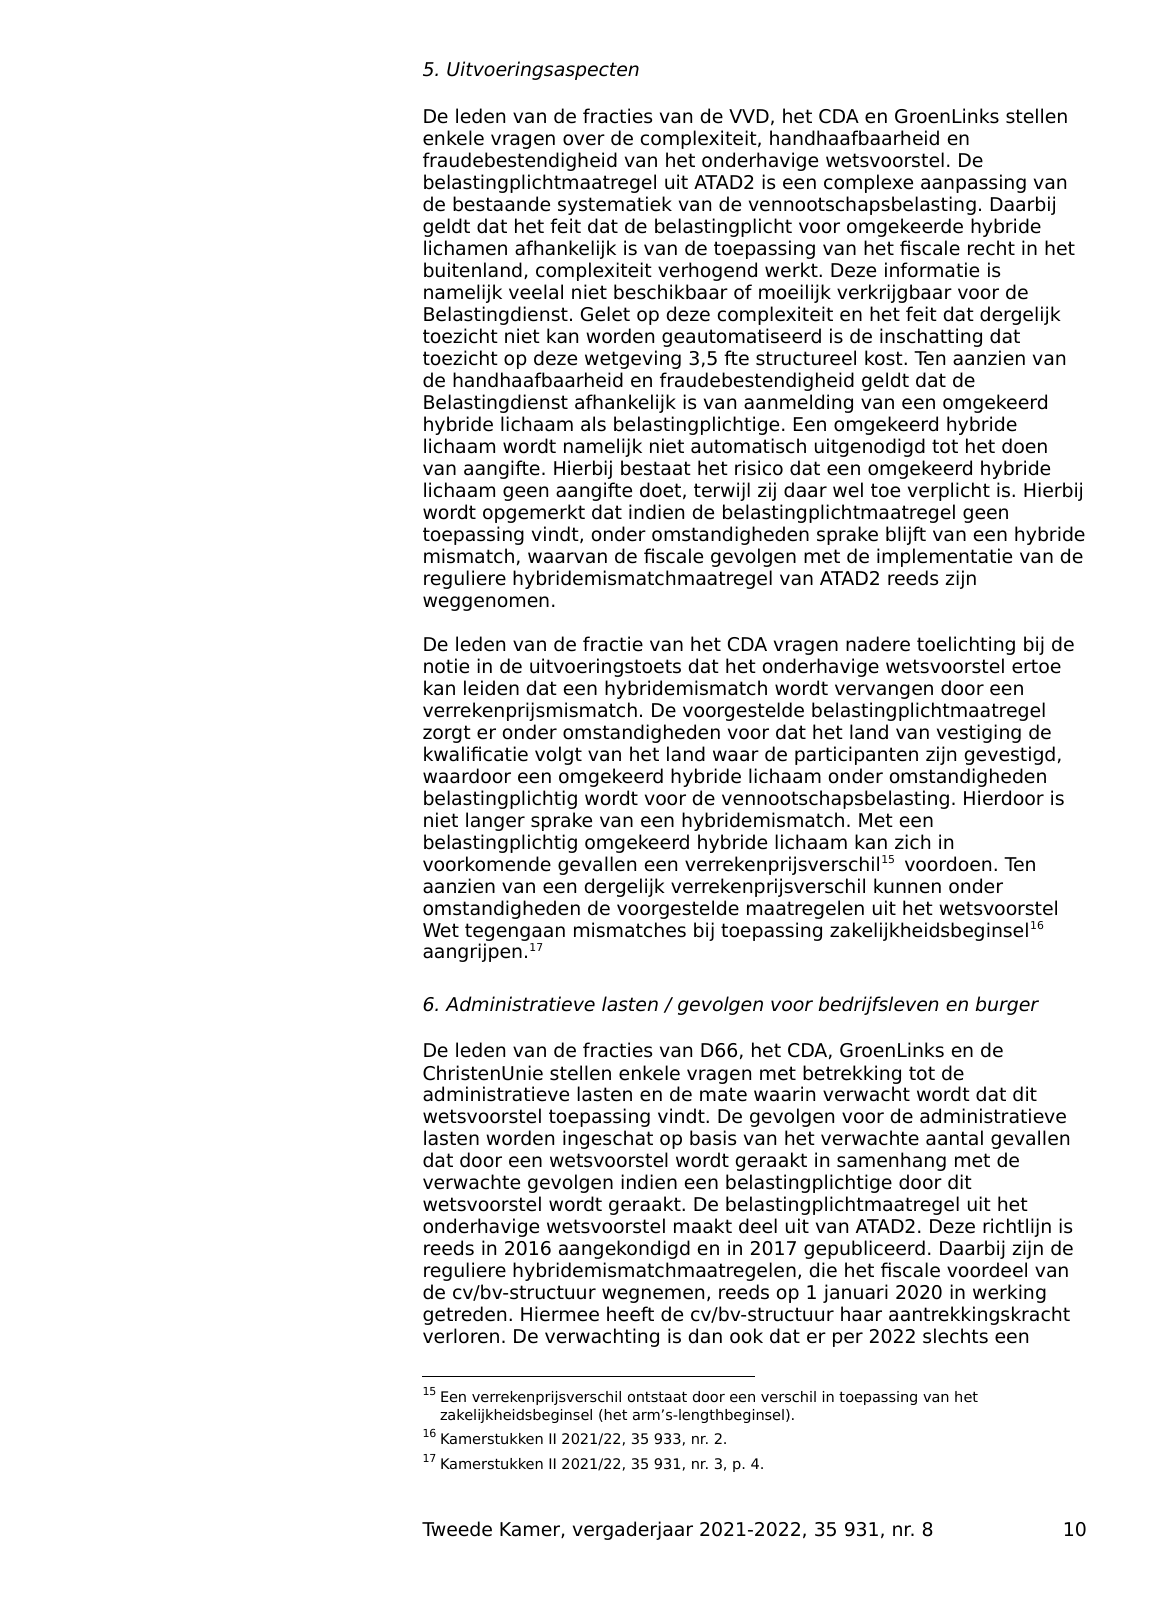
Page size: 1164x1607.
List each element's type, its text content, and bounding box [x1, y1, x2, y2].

subtitle 5. Uitvoeringsaspecten [422, 59, 1087, 81]
subtitle 6. Administratieve lasten / gevolgen voor bedrijfsleven en burger [422, 993, 1087, 1015]
text De leden van de fracties van D66, het CDA, GroenLinks en de ChristenUnie stellen enkele vragen met betrekking tot de administratieve lasten en de mate waarin verwacht wordt dat dit wetsvoorstel toepassing vindt. De gevolgen voor de administratieve lasten worden ingeschat op basis van het verwachte aantal gevallen dat door een wetsvoorstel wordt geraakt in samenhang met de verwachte gevolgen indien een belastingplichtige door dit wetsvoorstel wordt geraakt. De belastingplichtmaatregel uit het onderhavige wetsvoorstel maakt deel uit van ATAD2. Deze richtlijn is reeds in 2016 aangekondigd en in 2017 gepubliceerd. Daarbij zijn de reguliere hybridemismatchmaatregelen, die het fiscale voordeel van de cv/bv-structuur wegnemen, reeds op 1 januari 2020 in werking getreden. Hiermee heeft de cv/bv-structuur haar aantrekkingskracht verloren. De verwachting is dan ook dat er per 2022 slechts een [422, 1040, 1087, 1348]
text Een verrekenprijsverschil ontstaat door een verschil in toepassing van het zakelijkheidsbeginsel (het arm’s-lengthbeginsel). [422, 1385, 1087, 1424]
text De leden van de fracties van de VVD, het CDA en GroenLinks stellen enkele vragen over de complexiteit, handhaafbaarheid en fraudebestendigheid van het onderhavige wetsvoorstel. De belastingplichtmaatregel uit ATAD2 is een complexe aanpassing van de bestaande systematiek van de vennootschapsbelasting. Daarbij geldt dat het feit dat de belastingplicht voor omgekeerde hybride lichamen afhankelijk is van de toepassing van het fiscale recht in het buitenland, complexiteit verhogend werkt. Deze informatie is namelijk veelal niet beschikbaar of moeilijk verkrijgbaar voor de Belastingdienst. Gelet op deze complexiteit en het feit dat dergelijk toezicht niet kan worden geautomatiseerd is de inschatting dat toezicht op deze wetgeving 3,5 fte structureel kost. Ten aanzien van de handhaafbaarheid en fraudebestendigheid geldt dat de Belastingdienst afhankelijk is van aanmelding van een omgekeerd hybride lichaam als belastingplichtige. Een omgekeerd hybride lichaam wordt namelijk niet automatisch uitgenodigd tot het doen van aangifte. Hierbij bestaat het risico dat een omgekeerd hybride lichaam geen aangifte doet, terwijl zij daar wel toe verplicht is. Hierbij wordt opgemerkt dat indien de belastingplichtmaatregel geen toepassing vindt, onder omstandigheden sprake blijft van een hybride mismatch, waarvan de fiscale gevolgen met de implementatie van de reguliere hybridemismatchmaatregel van ATAD2 reeds zijn weggenomen. [422, 106, 1087, 612]
text Kamerstukken II 2021/22, 35 933, nr. 2. [422, 1427, 1087, 1449]
text Kamerstukken II 2021/22, 35 931, nr. 3, p. 4. [422, 1452, 1087, 1474]
text De leden van de fractie van het CDA vragen nadere toelichting bij de notie in de uitvoeringstoets dat het onderhavige wetsvoorstel ertoe kan leiden dat een hybridemismatch wordt vervangen door een verrekenprijsmismatch. De voorgestelde belastingplichtmaatregel zorgt er onder omstandigheden voor dat het land van vestiging de kwalificatie volgt van het land waar de participanten zijn gevestigd, waardoor een omgekeerd hybride lichaam onder omstandigheden belastingplichtig wordt voor de vennootschapsbelasting. Hierdoor is niet langer sprake van een hybridemismatch. Met een belastingplichtig omgekeerd hybride lichaam kan zich in voorkomende gevallen een verrekenprijsverschil voordoen. Ten aanzien van een dergelijk verrekenprijsverschil kunnen onder omstandigheden de voorgestelde maatregelen uit het wetsvoorstel Wet tegengaan mismatches bij toepassing zakelijkheidsbeginsel aangrijpen. [422, 634, 1087, 963]
